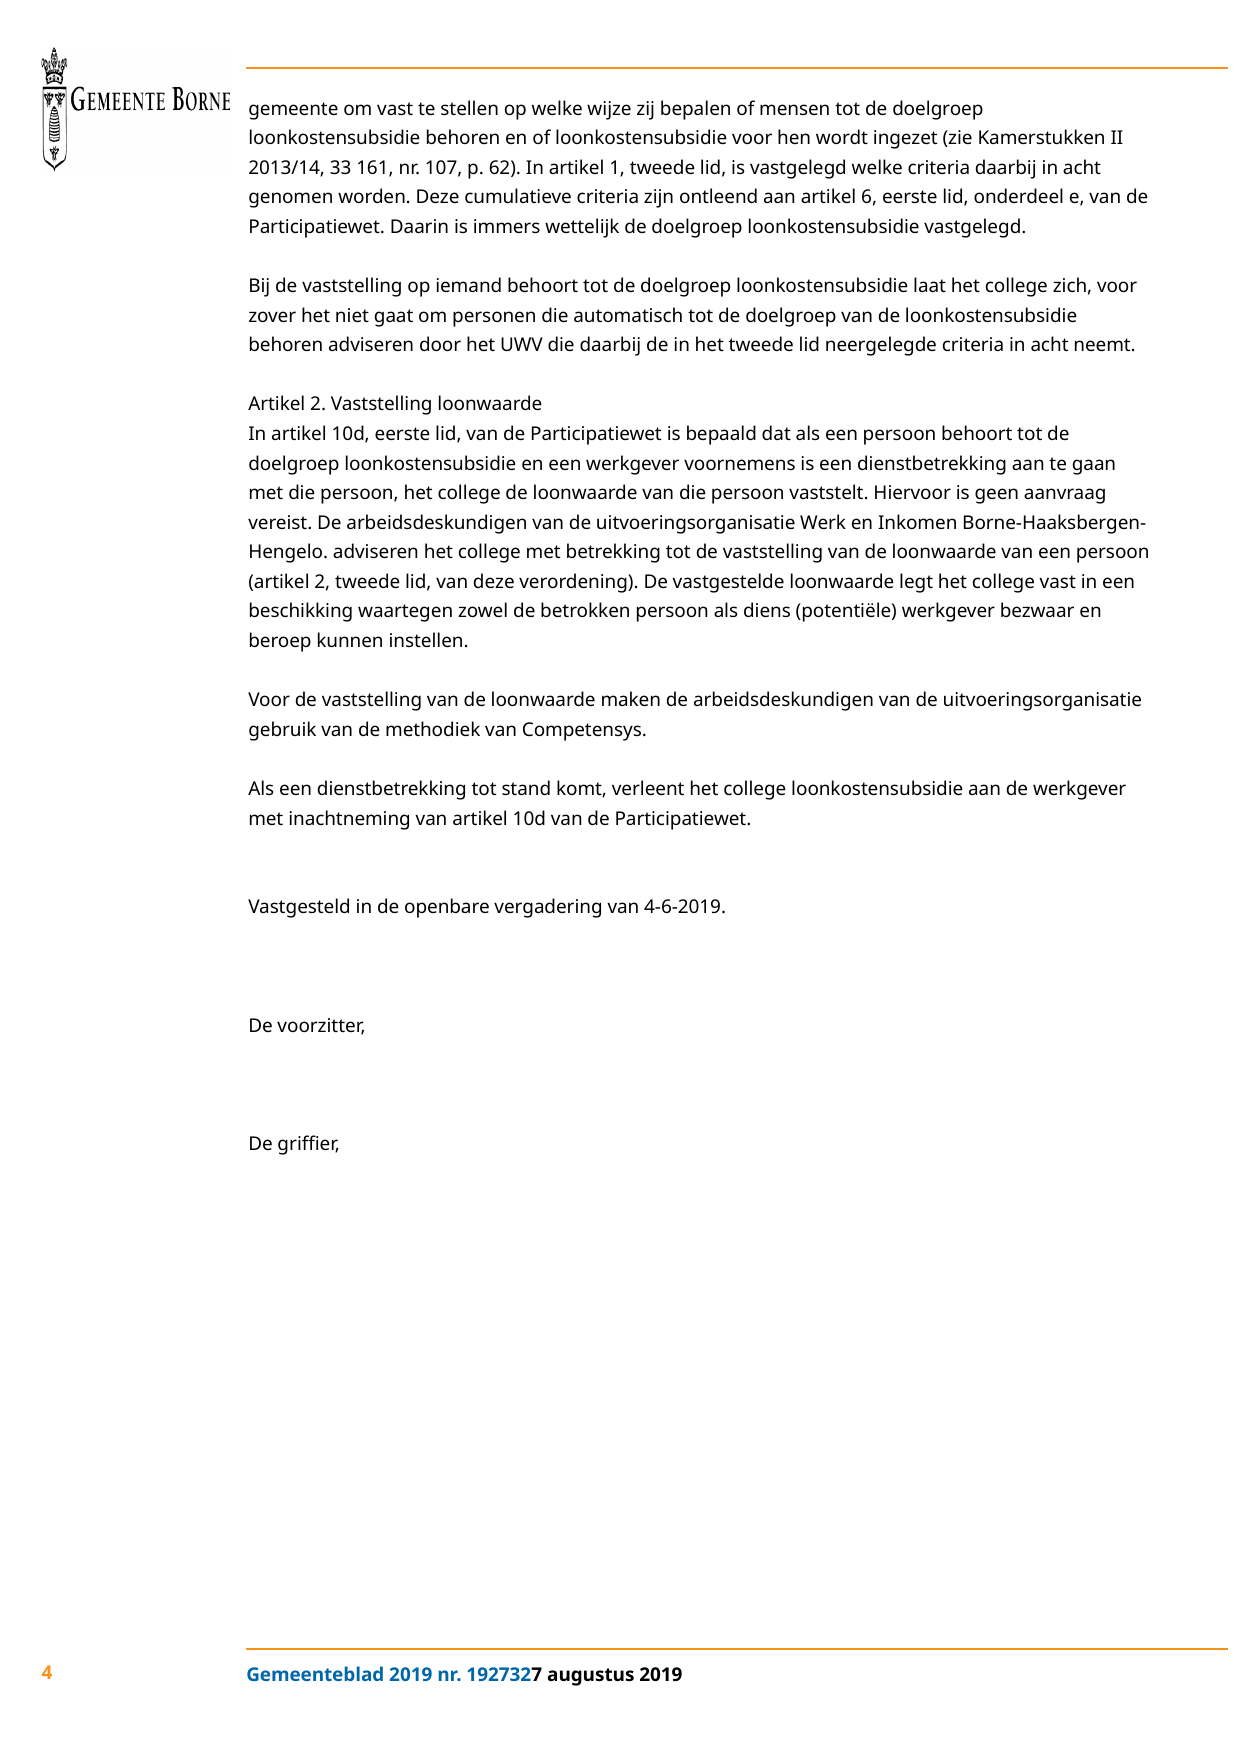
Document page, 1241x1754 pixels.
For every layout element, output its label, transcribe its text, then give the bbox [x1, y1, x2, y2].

text Als een dienstbetrekking tot stand komt, verleent het college loonkostensubsidie aan de werkgever met inachtneming van artikel 10d van de Participatiewet. [248, 775, 1152, 831]
text gemeente om vast te stellen op welke wijze zij bepalen of mensen tot de doelgroep loonkostensubsidie behoren en of loonkostensubsidie voor hen wordt ingezet (zie Kamerstukken II 2013/14, 33 161, nr. 107, p. 62). In artikel 1, tweede lid, is vastgelegd welke criteria daarbij in acht genomen worden. Deze cumulatieve criteria zijn ontleend aan artikel 6, eerste lid, onderdeel e, van de Participatiewet. Daarin is immers wettelijk de doelgroep loonkostensubsidie vastgelegd. [248, 95, 1152, 239]
text Voor de vaststelling van de loonwaarde maken de arbeidsdeskundigen van de uitvoeringsorganisatie gebruik van de methodiek van Competensys. [248, 686, 1152, 742]
text Artikel 2. Vaststelling loonwaarde [248, 391, 1152, 416]
text De griffier, [248, 1130, 1152, 1156]
text Bij de vaststelling op iemand behoort tot de doelgroep loonkostensubsidie laat het college zich, voor zover het niet gaat om personen die automatisch tot de doelgroep van de loonkostensubsidie behoren adviseren door het UWV die daarbij de in het tweede lid neergelegde criteria in acht neemt. [248, 272, 1152, 357]
text In artikel 10d, eerste lid, van de Participatiewet is bepaald dat als een persoon behoort tot de doelgroep loonkostensubsidie en een werkgever voornemens is een dienstbetrekking aan te gaan met die persoon, het college de loonwaarde van die persoon vaststelt. Hiervoor is geen aanvraag vereist. De arbeidsdeskundigen van de uitvoeringsorganisatie Werk en Inkomen Borne-Haaksbergen-Hengelo. adviseren het college met betrekking tot de vaststelling van de loonwaarde van een persoon (artikel 2, tweede lid, van deze verordening). De vastgestelde loonwaarde legt het college vast in een beschikking waartegen zowel de betrokken persoon als diens (potentiële) werkgever bezwaar en beroep kunnen instellen. [248, 420, 1152, 653]
text De voorzitter, [248, 1012, 1152, 1038]
text Vastgesteld in de openbare vergadering van 4-6-2019. [248, 893, 1152, 919]
picture [41, 47, 231, 172]
